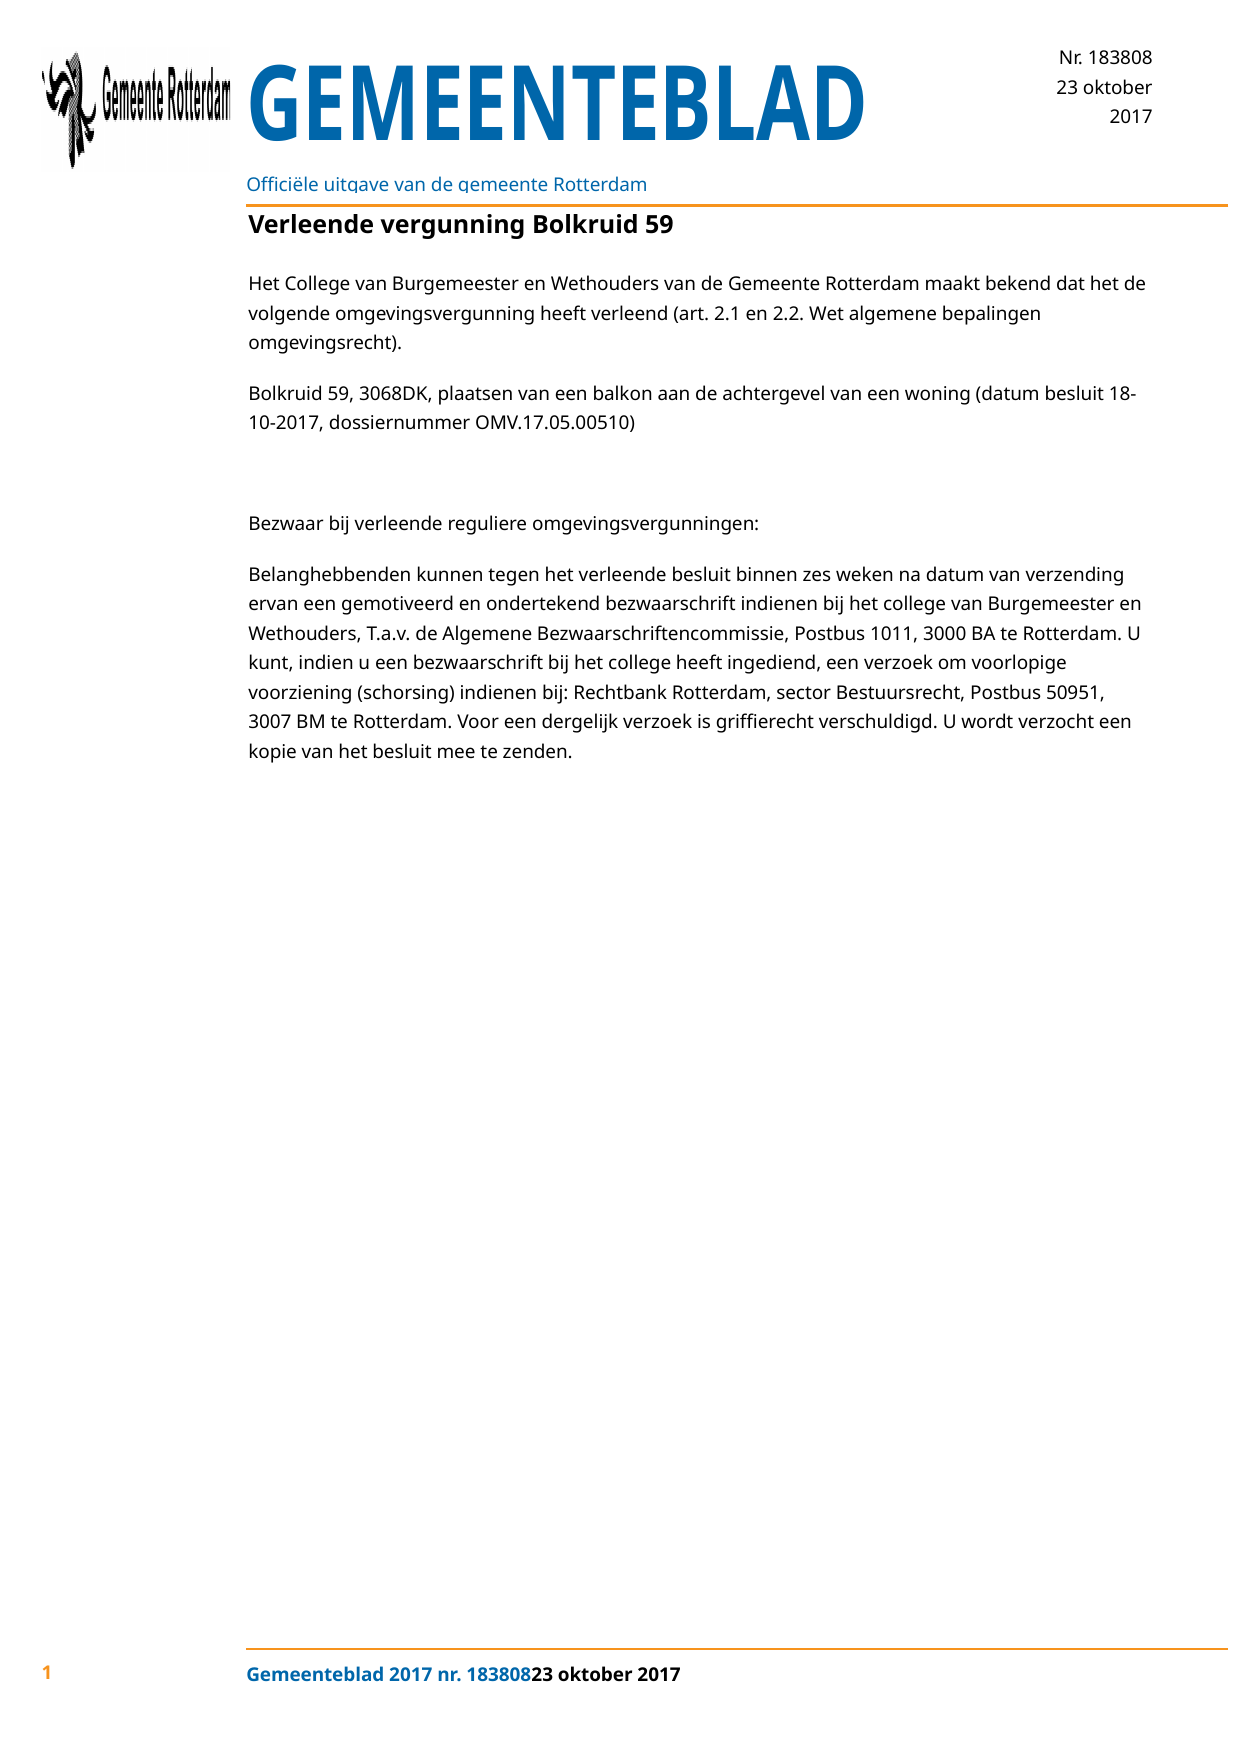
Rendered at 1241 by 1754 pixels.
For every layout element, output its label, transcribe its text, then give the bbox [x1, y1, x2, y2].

text Belanghebbenden kunnen tegen het verleende besluit binnen zes weken na datum van verzending ervan een gemotiveerd en ondertekend bezwaarschrift indienen bij het college van Burgemeester en Wethouders, T.a.v. de Algemene Bezwaarschriftencommissie, Postbus 1011, 3000 BA te Rotterdam. U kunt, indien u een bezwaarschrift bij het college heeft ingediend, een verzoek om voorlopige voorziening (schorsing) indienen bij: Rechtbank Rotterdam, sector Bestuursrecht, Postbus 50951, 3007 BM te Rotterdam. Voor een dergelijk verzoek is griffierecht verschuldigd. U wordt verzocht een kopie van het besluit mee te zenden. [248, 561, 1152, 764]
picture [41, 47, 231, 172]
text Bezwaar bij verleende reguliere omgevingsvergunningen: [248, 510, 1152, 536]
text Het College van Burgemeester en Wethouders van de Gemeente Rotterdam maakt bekend dat het de volgende omgevingsvergunning heeft verleend (art. 2.1 en 2.2. Wet algemene bepalingen omgevingsrecht). [248, 270, 1152, 355]
text Verleende vergunning Bolkruid 59 [248, 207, 1152, 241]
text Bolkruid 59, 3068DK, plaatsen van een balkon aan de achtergevel van een woning (datum besluit 18-10-2017, dossiernummer OMV.17.05.00510) [248, 380, 1152, 435]
